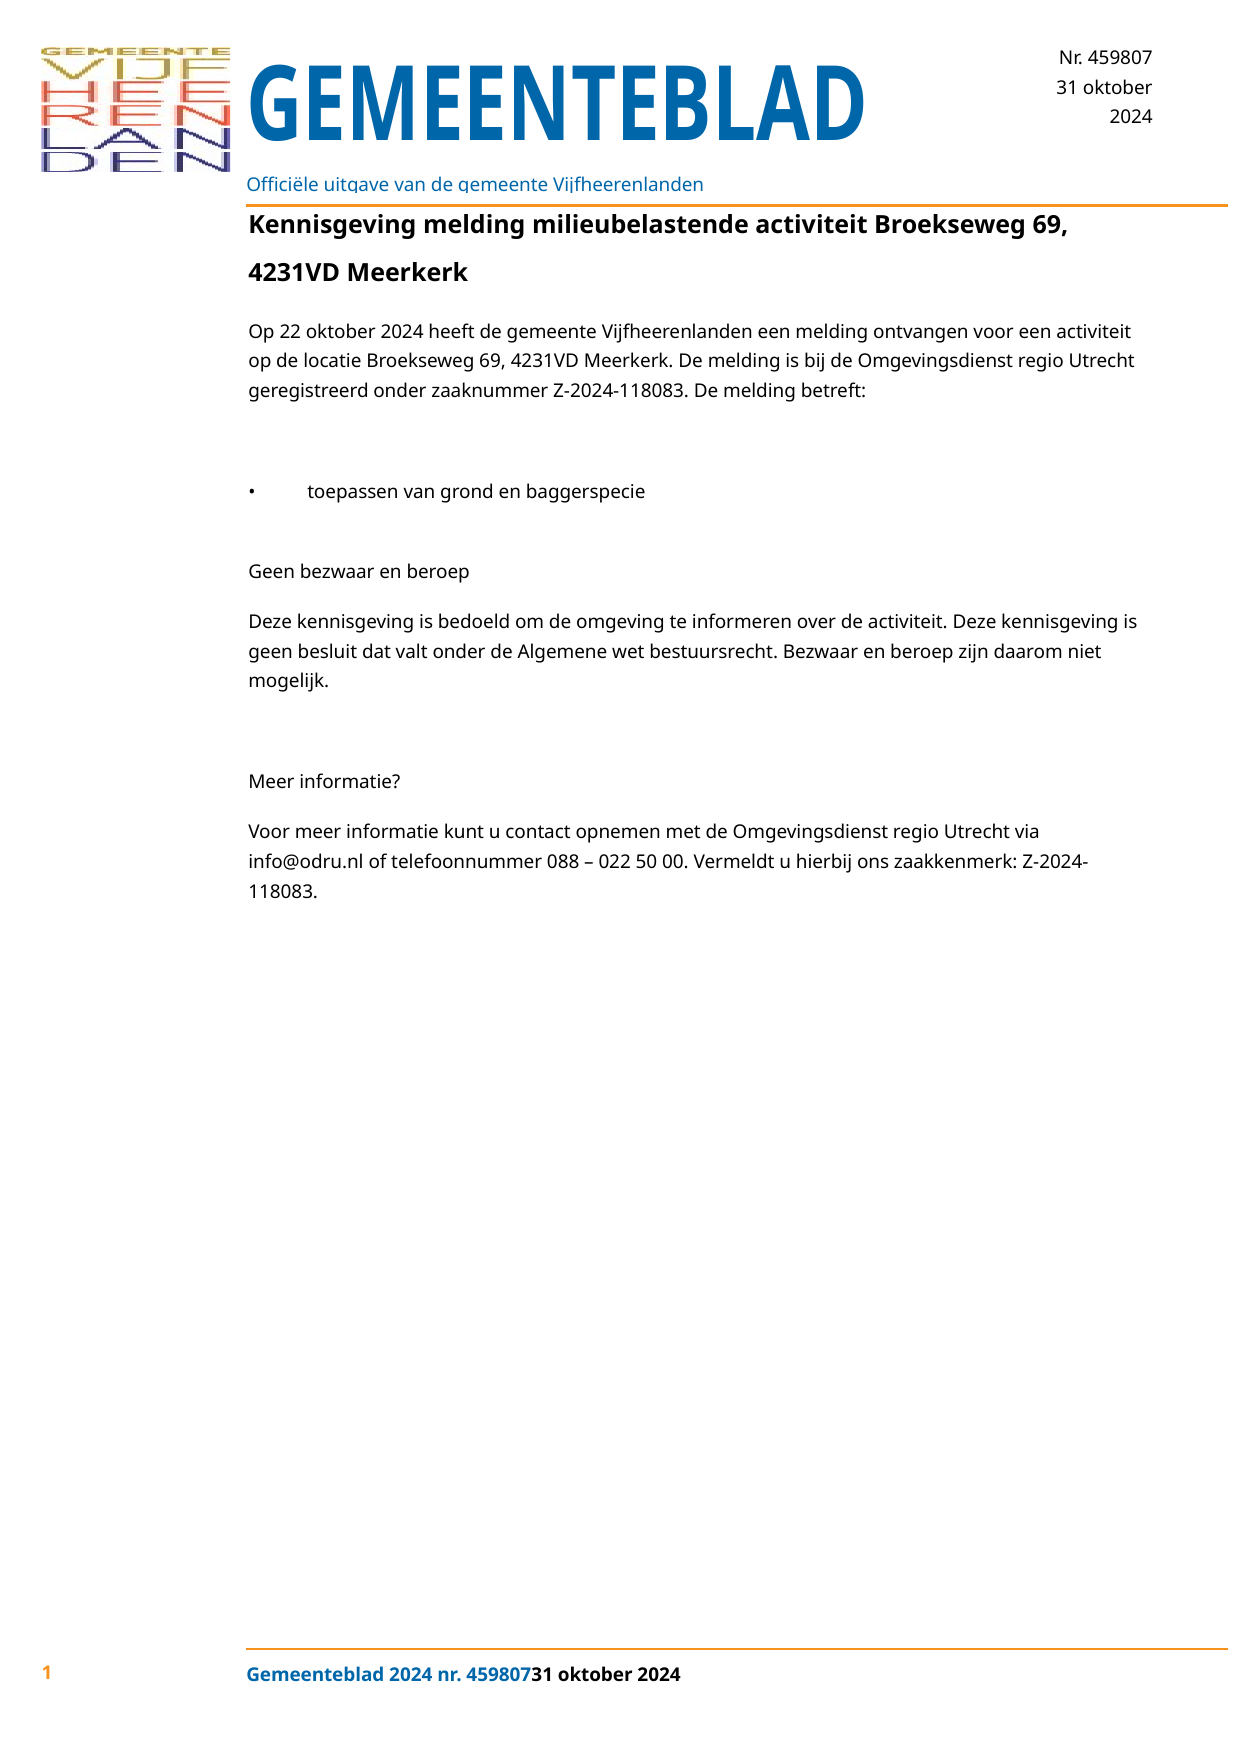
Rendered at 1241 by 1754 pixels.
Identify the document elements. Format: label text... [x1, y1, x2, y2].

text Voor meer informatie kunt u contact opnemen met de Omgevingsdienst regio Utrecht via info@odru.nl of telefoonnummer 088 – 022 50 00. Vermeldt u hierbij ons zaakkenmerk: Z-2024-118083. [248, 819, 1152, 904]
text Geen bezwaar en beroep [248, 558, 1152, 584]
text Op 22 oktober 2024 heeft de gemeente Vijfheerenlanden een melding ontvangen voor een activiteit op de locatie Broekseweg 69, 4231VD Meerkerk. De melding is bij de Omgevingsdienst regio Utrecht geregistreerd onder zaaknummer Z-2024-118083. De melding betreft: [248, 318, 1152, 403]
list toepassen van grond en baggerspecie [248, 478, 1152, 504]
text Kennisgeving melding milieubelastende activiteit Broekseweg 69, 4231VD Meerkerk [248, 207, 1152, 288]
text Deze kennisgeving is bedoeld om de omgeving te informeren over de activiteit. Deze kennisgeving is geen besluit dat valt onder de Algemene wet bestuursrecht. Bezwaar en beroep zijn daarom niet mogelijk. [248, 608, 1152, 693]
text Meer informatie? [248, 768, 1152, 794]
picture [41, 47, 231, 172]
